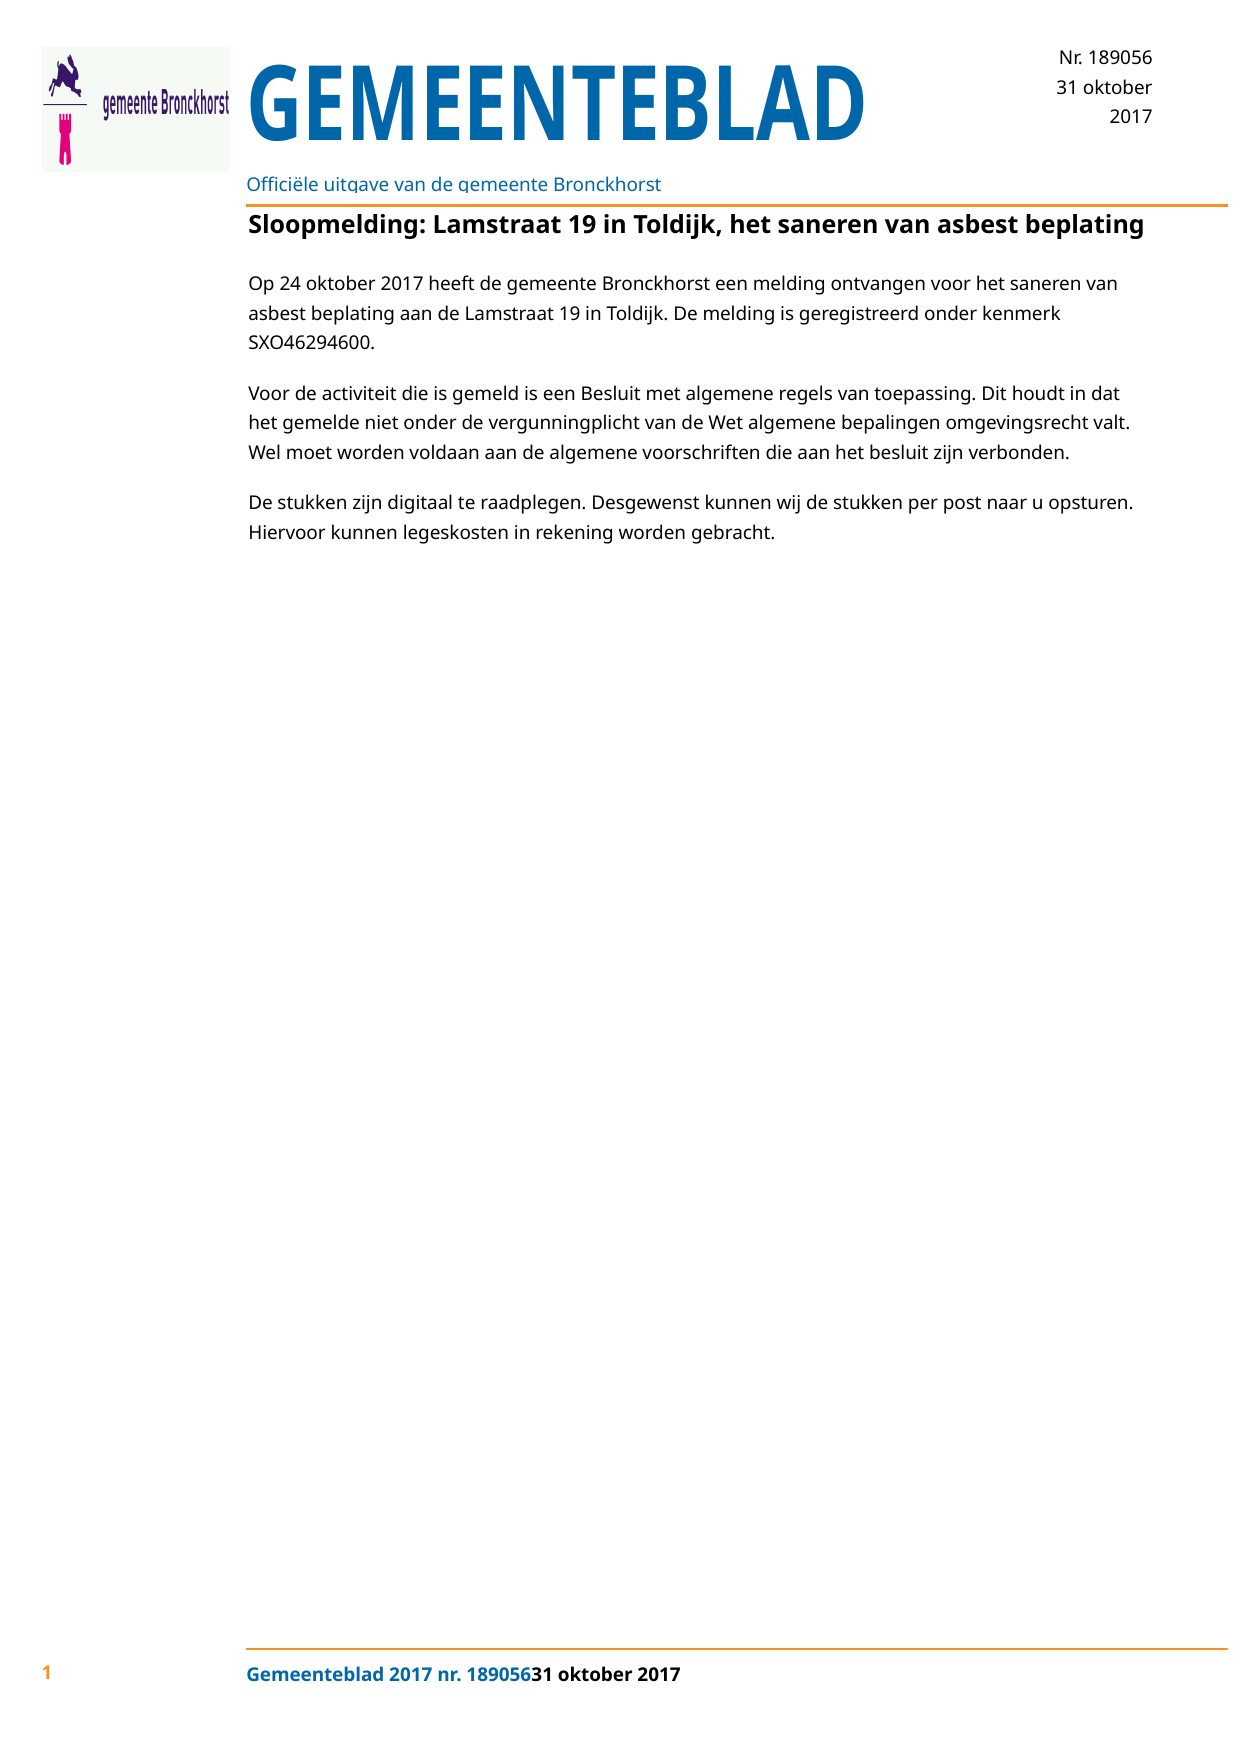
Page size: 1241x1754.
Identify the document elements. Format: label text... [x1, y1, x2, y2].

text Op 24 oktober 2017 heeft de gemeente Bronckhorst een melding ontvangen voor het saneren van asbest beplating aan de Lamstraat 19 in Toldijk. De melding is geregistreerd onder kenmerk SXO46294600. [248, 270, 1152, 355]
text Voor de activiteit die is gemeld is een Besluit met algemene regels van toepassing. Dit houdt in dat het gemelde niet onder de vergunningplicht van de Wet algemene bepalingen omgevingsrecht valt. Wel moet worden voldaan aan de algemene voorschriften die aan het besluit zijn verbonden. [248, 380, 1152, 465]
text De stukken zijn digitaal te raadplegen. Desgewenst kunnen wij de stukken per post naar u opsturen. Hiervoor kunnen legeskosten in rekening worden gebracht. [248, 489, 1152, 545]
picture [41, 47, 231, 172]
text Sloopmelding: Lamstraat 19 in Toldijk, het saneren van asbest beplating [248, 207, 1152, 241]
